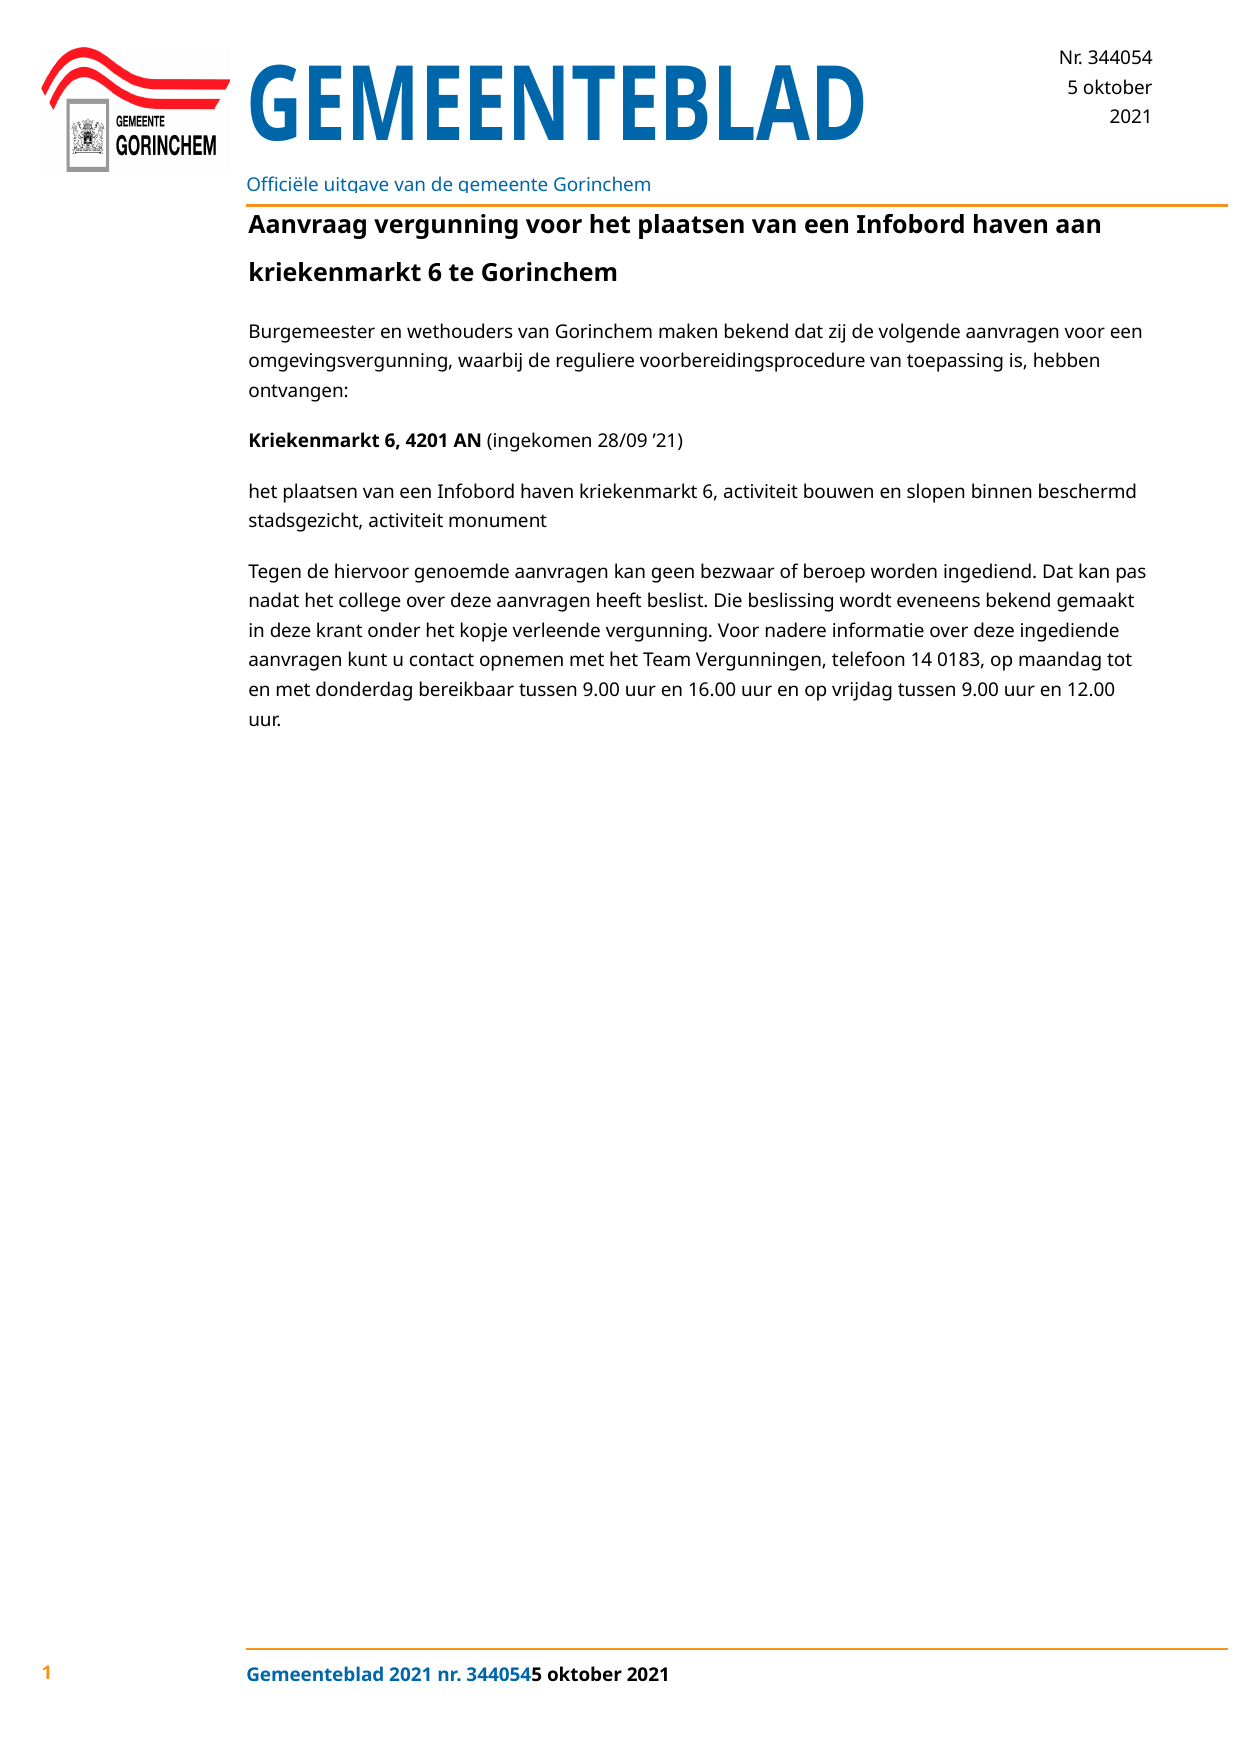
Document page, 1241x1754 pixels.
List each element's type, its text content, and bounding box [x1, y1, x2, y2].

text Tegen de hiervoor genoemde aanvragen kan geen bezwaar of beroep worden ingediend. Dat kan pas nadat het college over deze aanvragen heeft beslist. Die beslissing wordt eveneens bekend gemaakt in deze krant onder het kopje verleende vergunning. Voor nadere informatie over deze ingediende aanvragen kunt u contact opnemen met het Team Vergunningen, telefoon 14 0183, op maandag tot en met donderdag bereikbaar tussen 9.00 uur en 16.00 uur en op vrijdag tussen 9.00 uur en 12.00 uur. [248, 558, 1152, 732]
text Kriekenmarkt 6, 4201 AN (ingekomen 28/09 ’21) [248, 427, 1152, 453]
text Aanvraag vergunning voor het plaatsen van een Infobord haven aan kriekenmarkt 6 te Gorinchem [248, 207, 1152, 288]
text Burgemeester en wethouders van Gorinchem maken bekend dat zij de volgende aanvragen voor een omgevingsvergunning, waarbij de reguliere voorbereidingsprocedure van toepassing is, hebben ontvangen: [248, 318, 1152, 403]
text het plaatsen van een Infobord haven kriekenmarkt 6, activiteit bouwen en slopen binnen beschermd stadsgezicht, activiteit monument [248, 478, 1152, 533]
picture [41, 47, 231, 172]
